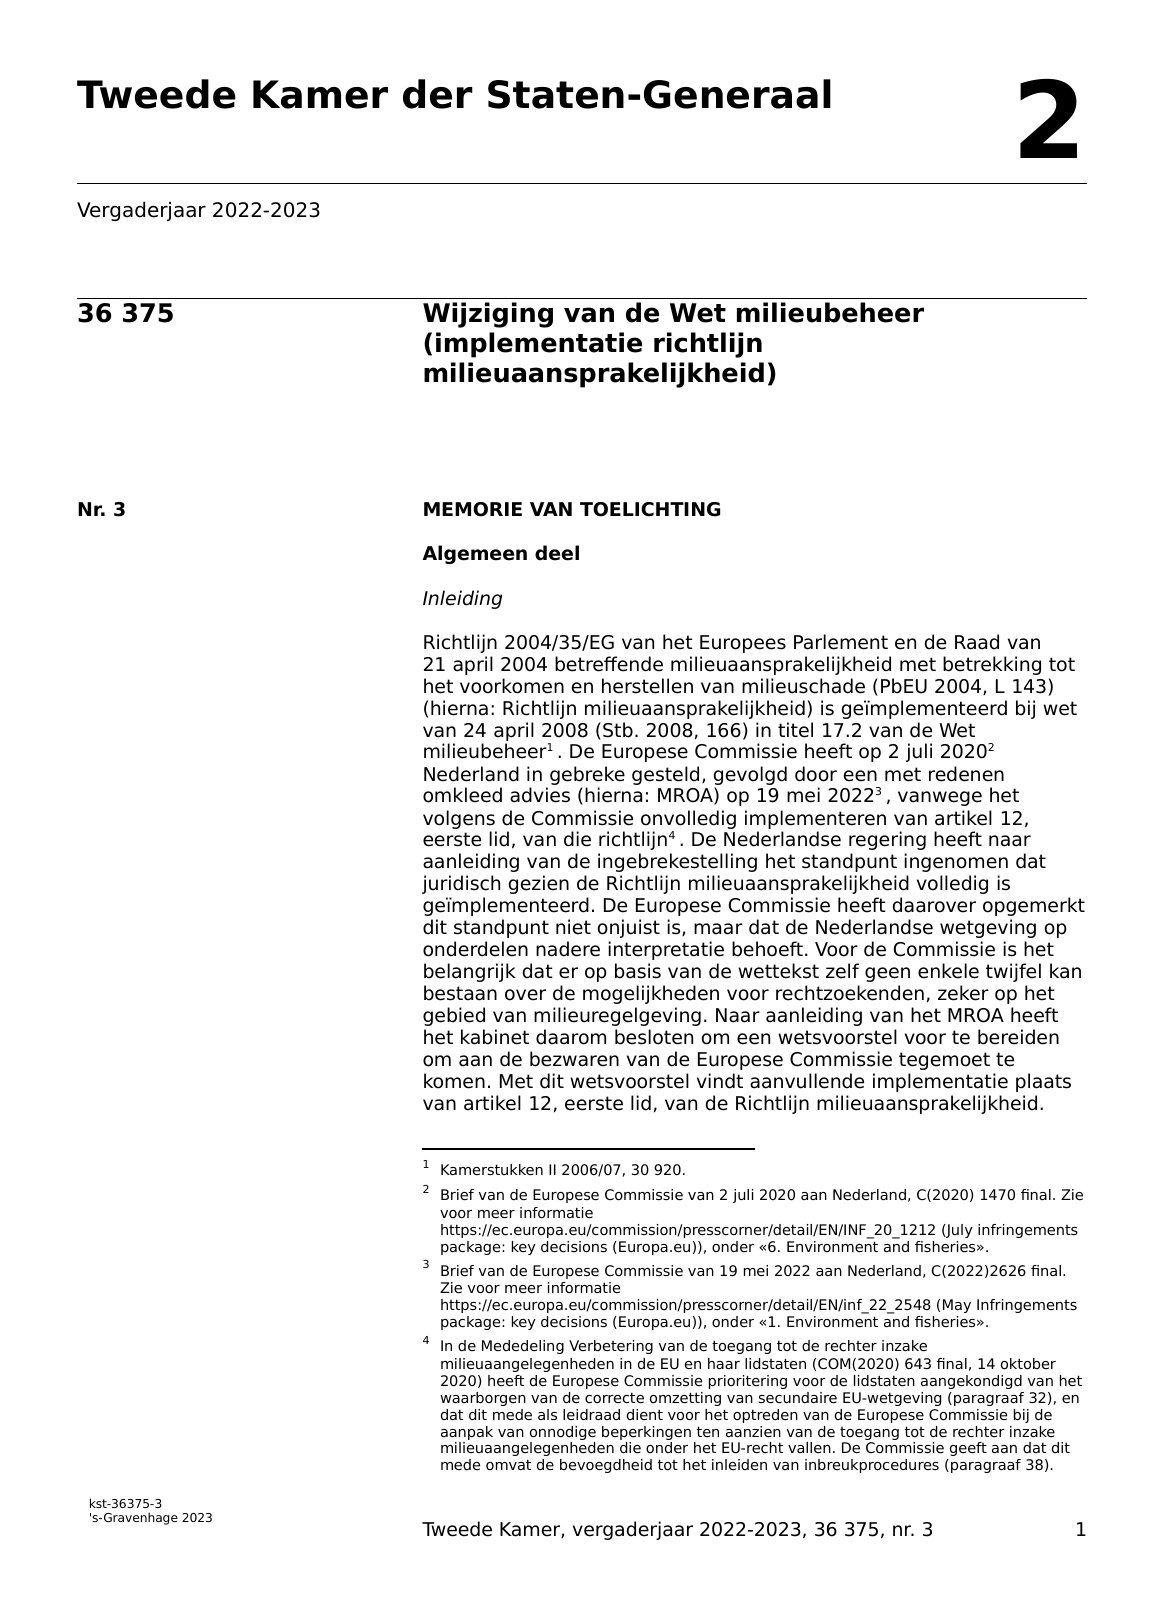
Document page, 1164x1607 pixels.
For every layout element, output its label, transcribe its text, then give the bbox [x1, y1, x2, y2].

table_header Tweede Kamer der Staten-Generaal [77, 59, 886, 183]
text Brief van de Europese Commissie van 19 mei 2022 aan Nederland, C(2022)2626 final. Zie voor meer informatie https://ec.europa.eu/commission/presscorner/detail/EN/inf_22_2548 (May Infringements package: key decisions (Europa.eu)), onder «1. Environment and fisheries». [422, 1258, 1087, 1331]
text Kamerstukken II 2006/07, 30 920. [422, 1158, 1087, 1180]
subtitle 36 375 Wijziging van de Wet milieubeheer (implementatie richtlijn milieuaansprakelijkheid) [77, 299, 1087, 388]
text Brief van de Europese Commissie van 2 juli 2020 aan Nederland, C(2020) 1470 final. Zie voor meer informatie https://ec.europa.eu/commission/presscorner/detail/EN/INF_20_1212 (July infringements package: key decisions (Europa.eu)), onder «6. Environment and fisheries». [422, 1183, 1087, 1256]
text 's-Gravenhage 2023 [88, 1511, 323, 1525]
table_header 2 [886, 59, 1087, 183]
text kst-36375-3 [88, 1497, 323, 1511]
text Richtlijn 2004/35/EG van het Europees Parlement en de Raad van 21 april 2004 betreffende milieuaansprakelijkheid met betrekking tot het voorkomen en herstellen van milieuschade (PbEU 2004, L 143) (hierna: Richtlijn milieuaansprakelijkheid) is geïmplementeerd bij wet van 24 april 2008 (Stb. 2008, 166) in titel 17.2 van de Wet milieubeheer. De Europese Commissie heeft op 2 juli 2020 Nederland in gebreke gesteld, gevolgd door een met redenen omkleed advies (hierna: MROA) op 19 mei 2022, vanwege het volgens de Commissie onvolledig implementeren van artikel 12, eerste lid, van die richtlijn. De Nederlandse regering heeft naar aanleiding van de ingebrekestelling het standpunt ingenomen dat juridisch gezien de Richtlijn milieuaansprakelijkheid volledig is geïmplementeerd. De Europese Commissie heeft daarover opgemerkt dit standpunt niet onjuist is, maar dat de Nederlandse wetgeving op onderdelen nadere interpretatie behoeft. Voor de Commissie is het belangrijk dat er op basis van de wettekst zelf geen enkele twijfel kan bestaan over de mogelijkheden voor rechtzoekenden, zeker op het gebied van milieuregelgeving. Naar aanleiding van het MROA heeft het kabinet daarom besloten om een wetsvoorstel voor te bereiden om aan de bezwaren van de Europese Commissie tegemoet te komen. Met dit wetsvoorstel vindt aanvullende implementatie plaats van artikel 12, eerste lid, van de Richtlijn milieuaansprakelijkheid. [422, 632, 1087, 1115]
text In de Mededeling Verbetering van de toegang tot de rechter inzake milieuaangelegenheden in de EU en haar lidstaten (COM(2020) 643 final, 14 oktober 2020) heeft de Europese Commissie prioritering voor de lidstaten aangekondigd van het waarborgen van de correcte omzetting van secundaire EU-wetgeving (paragraaf 32), en dat dit mede als leidraad dient voor het optreden van de Europese Commissie bij de aanpak van onnodige beperkingen ten aanzien van de toegang tot de rechter inzake milieuaangelegenheden die onder het EU-recht vallen. De Commissie geeft aan dat dit mede omvat de bevoegdheid tot het inleiden van inbreukprocedures (paragraaf 38). [422, 1334, 1087, 1474]
subtitle Algemeen deel [422, 543, 1087, 565]
subtitle Inleiding [422, 587, 1087, 609]
subtitle Nr. 3 MEMORIE VAN TOELICHTING [77, 499, 1087, 521]
table_cell Vergaderjaar 2022-2023 [77, 184, 1087, 298]
